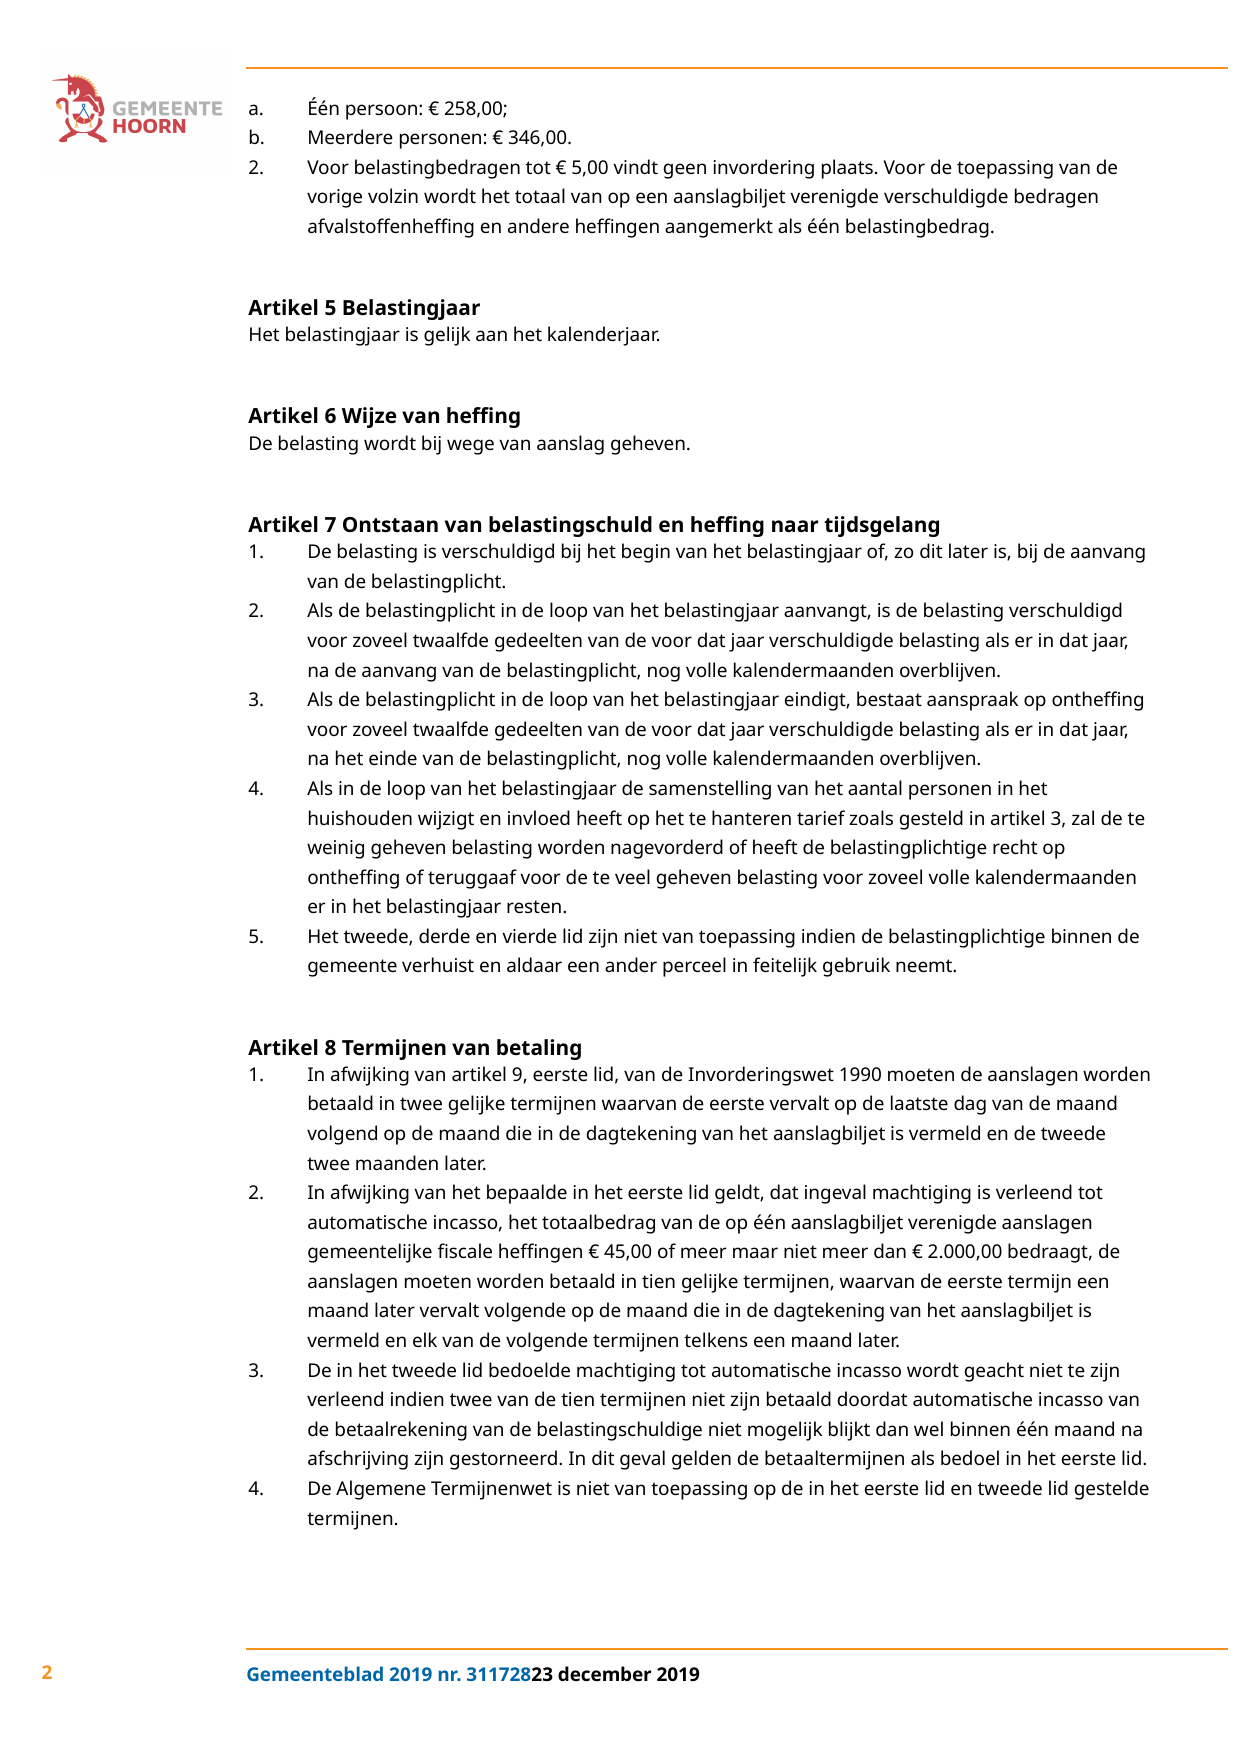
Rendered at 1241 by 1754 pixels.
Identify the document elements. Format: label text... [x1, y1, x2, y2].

list Meerdere personen: € 346,00. [248, 124, 1152, 150]
text Artikel 6 Wijze van heffing [248, 402, 1152, 430]
list In afwijking van artikel 9, eerste lid, van de Invorderingswet 1990 moeten de aanslagen worden betaald in twee gelijke termijnen waarvan de eerste vervalt op de laatste dag van de maand volgend op de maand die in de dagtekening van het aanslagbiljet is vermeld en de tweede twee maanden later. [248, 1061, 1152, 1176]
list Het tweede, derde en vierde lid zijn niet van toepassing indien de belastingplichtige binnen de gemeente verhuist en aldaar een ander perceel in feitelijk gebruik neemt. [248, 923, 1152, 978]
text Het belastingjaar is gelijk aan het kalenderjaar. [248, 322, 1152, 347]
list Voor belastingbedragen tot € 5,00 vindt geen invordering plaats. Voor de toepassing van de vorige volzin wordt het totaal van op een aanslagbiljet verenigde verschuldigde bedragen afvalstoffenheffing en andere heffingen aangemerkt als één belastingbedrag. [248, 154, 1152, 239]
list Één persoon: € 258,00; [248, 95, 1152, 121]
list Als de belastingplicht in de loop van het belastingjaar aanvangt, is de belasting verschuldigd voor zoveel twaalfde gedeelten van de voor dat jaar verschuldigde belasting als er in dat jaar, na de aanvang van de belastingplicht, nog volle kalendermaanden overblijven. [248, 598, 1152, 682]
text Artikel 7 Ontstaan van belastingschuld en heffing naar tijdsgelang [248, 510, 1152, 538]
picture [41, 47, 231, 172]
text De belasting wordt bij wege van aanslag geheven. [248, 430, 1152, 456]
list Als in de loop van het belastingjaar de samenstelling van het aantal personen in het huishouden wijzigt en invloed heeft op het te hanteren tarief zoals gesteld in artikel 3, zal de te weinig geheven belasting worden nagevorderd of heeft de belastingplichtige recht op ontheffing of teruggaaf voor de te veel geheven belasting voor zoveel volle kalendermaanden er in het belastingjaar resten. [248, 775, 1152, 919]
text Artikel 8 Termijnen van betaling [248, 1033, 1152, 1061]
list De Algemene Termijnenwet is niet van toepassing op de in het eerste lid en tweede lid gestelde termijnen. [248, 1475, 1152, 1531]
list De in het tweede lid bedoelde machtiging tot automatische incasso wordt geacht niet te zijn verleend indien twee van de tien termijnen niet zijn betaald doordat automatische incasso van de betaalrekening van de belastingschuldige niet mogelijk blijkt dan wel binnen één maand na afschrijving zijn gestorneerd. In dit geval gelden de betaaltermijnen als bedoel in het eerste lid. [248, 1357, 1152, 1471]
list In afwijking van het bepaalde in het eerste lid geldt, dat ingeval machtiging is verleend tot automatische incasso, het totaalbedrag van de op één aanslagbiljet verenigde aanslagen gemeentelijke fiscale heffingen € 45,00 of meer maar niet meer dan € 2.000,00 bedraagt, de aanslagen moeten worden betaald in tien gelijke termijnen, waarvan de eerste termijn een maand later vervalt volgende op de maand die in de dagtekening van het aanslagbiljet is vermeld en elk van de volgende termijnen telkens een maand later. [248, 1179, 1152, 1353]
list De belasting is verschuldigd bij het begin van het belastingjaar of, zo dit later is, bij de aanvang van de belastingplicht. [248, 538, 1152, 594]
list Als de belastingplicht in de loop van het belastingjaar eindigt, bestaat aanspraak op ontheffing voor zoveel twaalfde gedeelten van de voor dat jaar verschuldigde belasting als er in dat jaar, na het einde van de belastingplicht, nog volle kalendermaanden overblijven. [248, 686, 1152, 771]
text Artikel 5 Belastingjaar [248, 293, 1152, 322]
